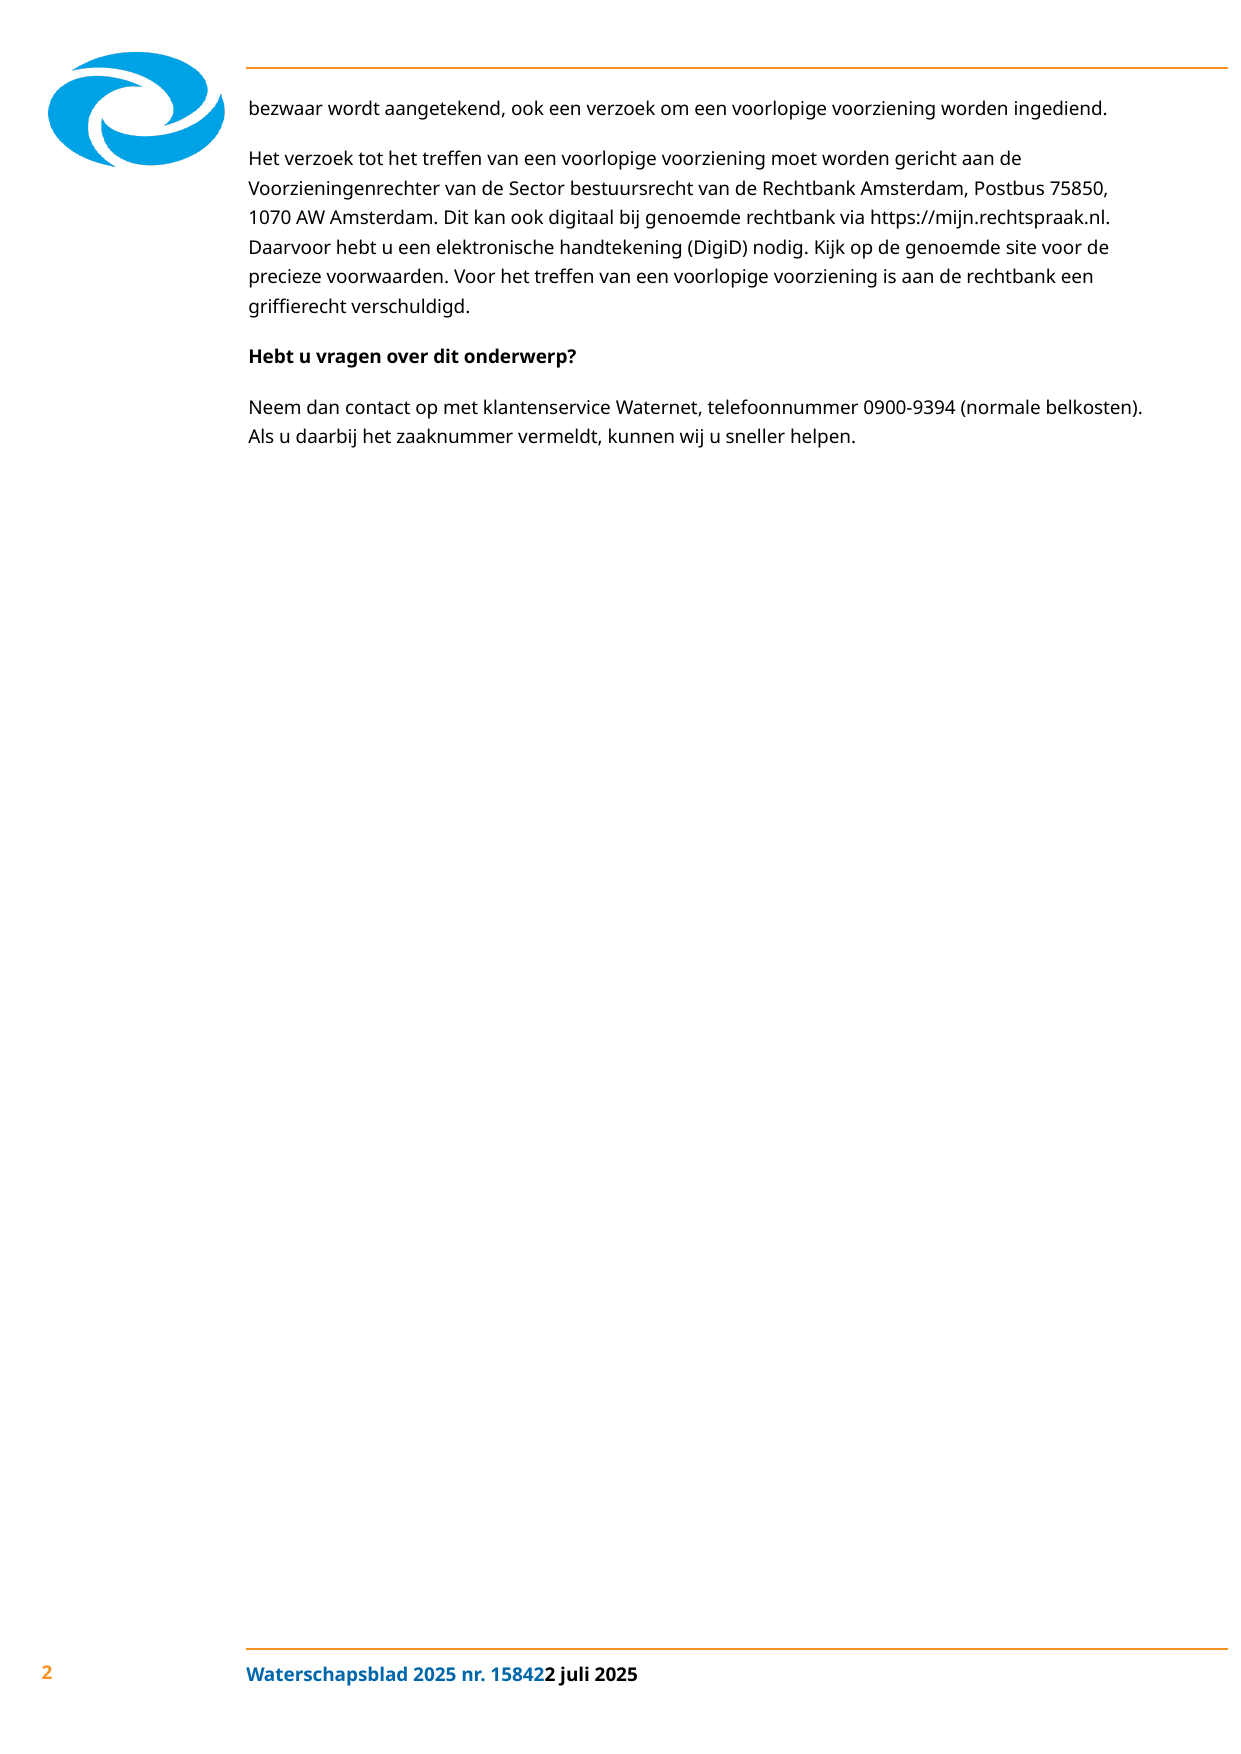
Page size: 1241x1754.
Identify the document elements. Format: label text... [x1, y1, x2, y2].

picture [41, 47, 231, 172]
text Het verzoek tot het treffen van een voorlopige voorziening moet worden gericht aan de Voorzieningenrechter van de Sector bestuursrecht van de Rechtbank Amsterdam, Postbus 75850, 1070 AW Amsterdam. Dit kan ook digitaal bij genoemde rechtbank via https://mijn.rechtspraak.nl. Daarvoor hebt u een elektronische handtekening (DigiD) nodig. Kijk op de genoemde site voor de precieze voorwaarden. Voor het treffen van een voorlopige voorziening is aan de rechtbank een griffierecht verschuldigd. [248, 145, 1152, 319]
text Hebt u vragen over dit onderwerp? [248, 343, 1152, 369]
text Neem dan contact op met klantenservice Waternet, telefoonnummer 0900-9394 (normale belkosten). Als u daarbij het zaaknummer vermeldt, kunnen wij u sneller helpen. [248, 394, 1152, 449]
text bezwaar wordt aangetekend, ook een verzoek om een voorlopige voorziening worden ingediend. [248, 95, 1152, 121]
